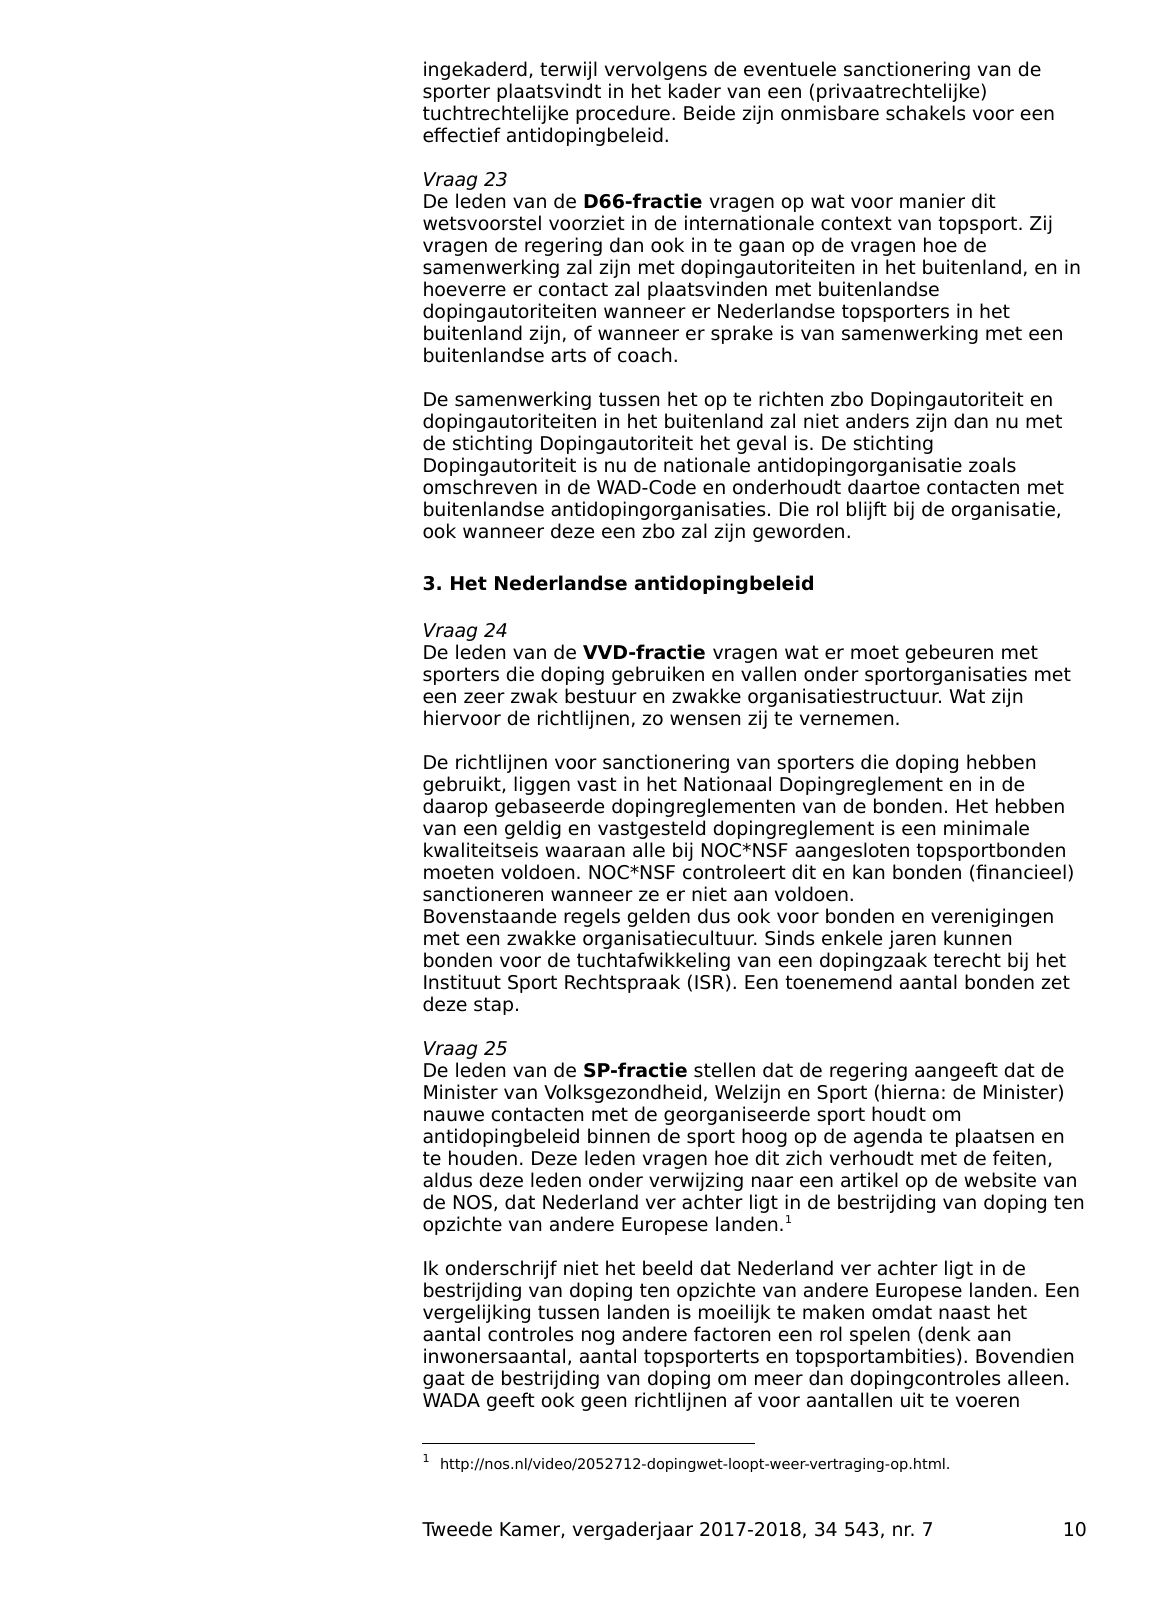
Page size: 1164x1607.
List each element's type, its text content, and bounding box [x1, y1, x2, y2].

text Bovenstaande regels gelden dus ook voor bonden en verenigingen met een zwakke organisatiecultuur. Sinds enkele jaren kunnen bonden voor de tuchtafwikkeling van een dopingzaak terecht bij het Instituut Sport Rechtspraak (ISR). Een toenemend aantal bonden zet deze stap. [422, 906, 1087, 1016]
text De samenwerking tussen het op te richten zbo Dopingautoriteit en dopingautoriteiten in het buitenland zal niet anders zijn dan nu met de stichting Dopingautoriteit het geval is. De stichting Dopingautoriteit is nu de nationale antidopingorganisatie zoals omschreven in de WAD-Code en onderhoudt daartoe contacten met buitenlandse antidopingorganisaties. Die rol blijft bij de organisatie, ook wanneer deze een zbo zal zijn geworden. [422, 389, 1087, 543]
text Vraag 25 [422, 1038, 1087, 1060]
text De leden van de VVD-fractie vragen wat er moet gebeuren met sporters die doping gebruiken en vallen onder sportorganisaties met een zeer zwak bestuur en zwakke organisatiestructuur. Wat zijn hiervoor de richtlijnen, zo wensen zij te vernemen. [422, 642, 1087, 730]
text Vraag 24 [422, 620, 1087, 642]
subtitle 3. Het Nederlandse antidopingbeleid [422, 573, 1087, 595]
text De leden van de D66-fractie vragen op wat voor manier dit wetsvoorstel voorziet in de internationale context van topsport. Zij vragen de regering dan ook in te gaan op de vragen hoe de samenwerking zal zijn met dopingautoriteiten in het buitenland, en in hoeverre er contact zal plaatsvinden met buitenlandse dopingautoriteiten wanneer er Nederlandse topsporters in het buitenland zijn, of wanneer er sprake is van samenwerking met een buitenlandse arts of coach. [422, 191, 1087, 367]
text http://nos.nl/video/2052712-dopingwet-loopt-weer-vertraging-op.html. [422, 1452, 1087, 1474]
text Vraag 23 [422, 169, 1087, 191]
text Ik onderschrijf niet het beeld dat Nederland ver achter ligt in de bestrijding van doping ten opzichte van andere Europese landen. Een vergelijking tussen landen is moeilijk te maken omdat naast het aantal controles nog andere factoren een rol spelen (denk aan inwonersaantal, aantal topsporterts en topsportambities). Bovendien gaat de bestrijding van doping om meer dan dopingcontroles alleen. WADA geeft ook geen richtlijnen af voor aantallen uit te voeren [422, 1258, 1087, 1412]
text ingekaderd, terwijl vervolgens de eventuele sanctionering van de sporter plaatsvindt in het kader van een (privaatrechtelijke) tuchtrechtelijke procedure. Beide zijn onmisbare schakels voor een effectief antidopingbeleid. [422, 59, 1087, 147]
text De richtlijnen voor sanctionering van sporters die doping hebben gebruikt, liggen vast in het Nationaal Dopingreglement en in de daarop gebaseerde dopingreglementen van de bonden. Het hebben van een geldig en vastgesteld dopingreglement is een minimale kwaliteitseis waaraan alle bij NOC*NSF aangesloten topsportbonden moeten voldoen. NOC*NSF controleert dit en kan bonden (financieel) sanctioneren wanneer ze er niet aan voldoen. [422, 752, 1087, 906]
text De leden van de SP-fractie stellen dat de regering aangeeft dat de Minister van Volksgezondheid, Welzijn en Sport (hierna: de Minister) nauwe contacten met de georganiseerde sport houdt om antidopingbeleid binnen de sport hoog op de agenda te plaatsen en te houden. Deze leden vragen hoe dit zich verhoudt met de feiten, aldus deze leden onder verwijzing naar een artikel op de website van de NOS, dat Nederland ver achter ligt in de bestrijding van doping ten opzichte van andere Europese landen. [422, 1060, 1087, 1236]
